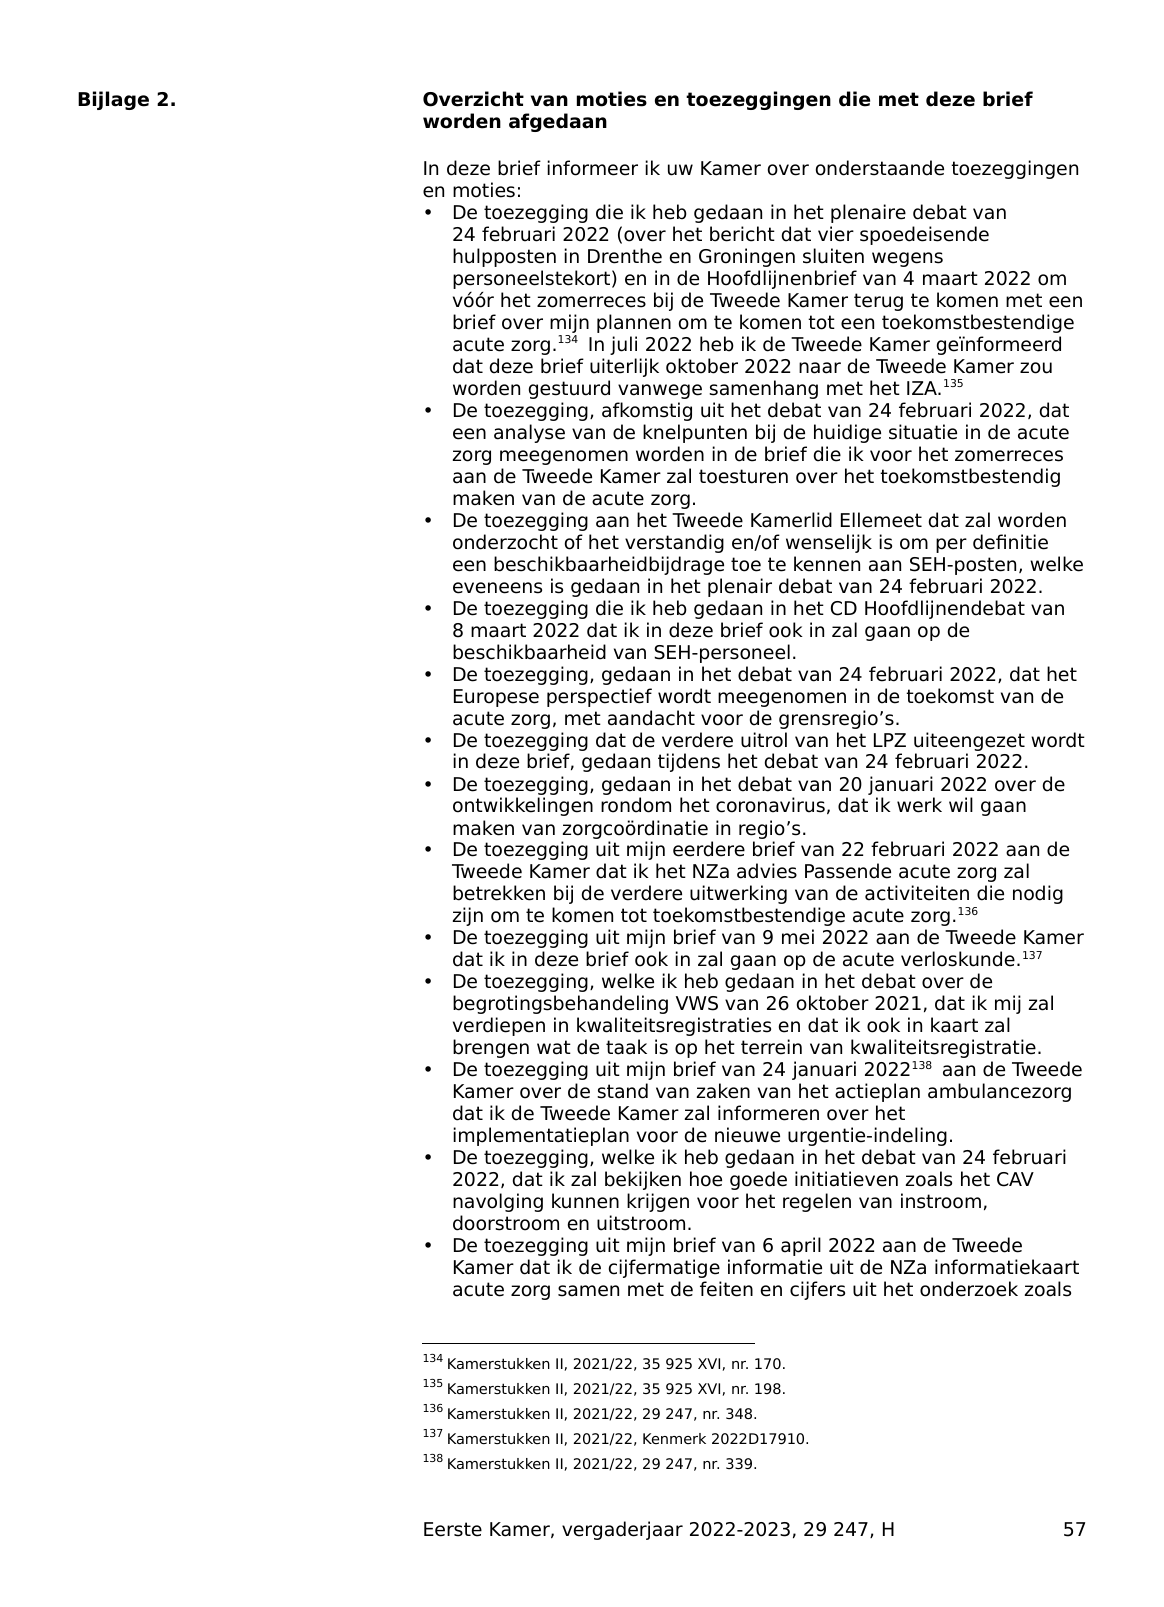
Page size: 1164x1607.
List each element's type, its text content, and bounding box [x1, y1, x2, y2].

text • De toezegging die ik heb gedaan in het plenaire debat van 24 februari 2022 (over het bericht dat vier spoedeisende hulpposten in Drenthe en Groningen sluiten wegens personeelstekort) en in de Hoofdlijnenbrief van 4 maart 2022 om vóór het zomerreces bij de Tweede Kamer terug te komen met een brief over mijn plannen om te komen tot een toekomstbestendige acute zorg. In juli 2022 heb ik de Tweede Kamer geïnformeerd dat deze brief uiterlijk oktober 2022 naar de Tweede Kamer zou worden gestuurd vanwege samenhang met het IZA. [422, 202, 1087, 400]
text • De toezegging aan het Tweede Kamerlid Ellemeet dat zal worden onderzocht of het verstandig en/of wenselijk is om per definitie een beschikbaarheidbijdrage toe te kennen aan SEH-posten, welke eveneens is gedaan in het plenair debat van 24 februari 2022. [422, 510, 1087, 598]
text Kamerstukken II, 2021/22, 35 925 XVI, nr. 170. [422, 1352, 1087, 1374]
text • De toezegging uit mijn brief van 6 april 2022 aan de Tweede Kamer dat ik de cijfermatige informatie uit de NZa informatiekaart acute zorg samen met de feiten en cijfers uit het onderzoek zoals [422, 1235, 1087, 1301]
text Kamerstukken II, 2021/22, Kenmerk 2022D17910. [422, 1427, 1087, 1449]
text • De toezegging uit mijn brief van 24 januari 2022 aan de Tweede Kamer over de stand van zaken van het actieplan ambulancezorg dat ik de Tweede Kamer zal informeren over het implementatieplan voor de nieuwe urgentie-indeling. [422, 1059, 1087, 1147]
text • De toezegging, afkomstig uit het debat van 24 februari 2022, dat een analyse van de knelpunten bij de huidige situatie in de acute zorg meegenomen worden in de brief die ik voor het zomerreces aan de Tweede Kamer zal toesturen over het toekomstbestendig maken van de acute zorg. [422, 400, 1087, 510]
text • De toezegging, gedaan in het debat van 24 februari 2022, dat het Europese perspectief wordt meegenomen in de toekomst van de acute zorg, met aandacht voor de grensregio’s. [422, 663, 1087, 729]
text Kamerstukken II, 2021/22, 29 247, nr. 348. [422, 1402, 1087, 1424]
text • De toezegging, welke ik heb gedaan in het debat over de begrotingsbehandeling VWS van 26 oktober 2021, dat ik mij zal verdiepen in kwaliteitsregistraties en dat ik ook in kaart zal brengen wat de taak is op het terrein van kwaliteitsregistratie. [422, 971, 1087, 1059]
text In deze brief informeer ik uw Kamer over onderstaande toezeggingen en moties: [422, 158, 1087, 202]
text • De toezegging, gedaan in het debat van 20 januari 2022 over de ontwikkelingen rondom het coronavirus, dat ik werk wil gaan maken van zorgcoördinatie in regio’s. [422, 773, 1087, 839]
subtitle Bijlage 2. Overzicht van moties en toezeggingen die met deze brief worden afgedaan [77, 89, 1087, 133]
text • De toezegging uit mijn brief van 9 mei 2022 aan de Tweede Kamer dat ik in deze brief ook in zal gaan op de acute verloskunde. [422, 927, 1087, 971]
text Kamerstukken II, 2021/22, 35 925 XVI, nr. 198. [422, 1377, 1087, 1399]
text • De toezegging dat de verdere uitrol van het LPZ uiteengezet wordt in deze brief, gedaan tijdens het debat van 24 februari 2022. [422, 729, 1087, 773]
text • De toezegging die ik heb gedaan in het CD Hoofdlijnendebat van 8 maart 2022 dat ik in deze brief ook in zal gaan op de beschikbaarheid van SEH-personeel. [422, 598, 1087, 663]
text • De toezegging uit mijn eerdere brief van 22 februari 2022 aan de Tweede Kamer dat ik het NZa advies Passende acute zorg zal betrekken bij de verdere uitwerking van de activiteiten die nodig zijn om te komen tot toekomstbestendige acute zorg. [422, 839, 1087, 927]
text Kamerstukken II, 2021/22, 29 247, nr. 339. [422, 1452, 1087, 1474]
text • De toezegging, welke ik heb gedaan in het debat van 24 februari 2022, dat ik zal bekijken hoe goede initiatieven zoals het CAV navolging kunnen krijgen voor het regelen van instroom, doorstroom en uitstroom. [422, 1147, 1087, 1235]
